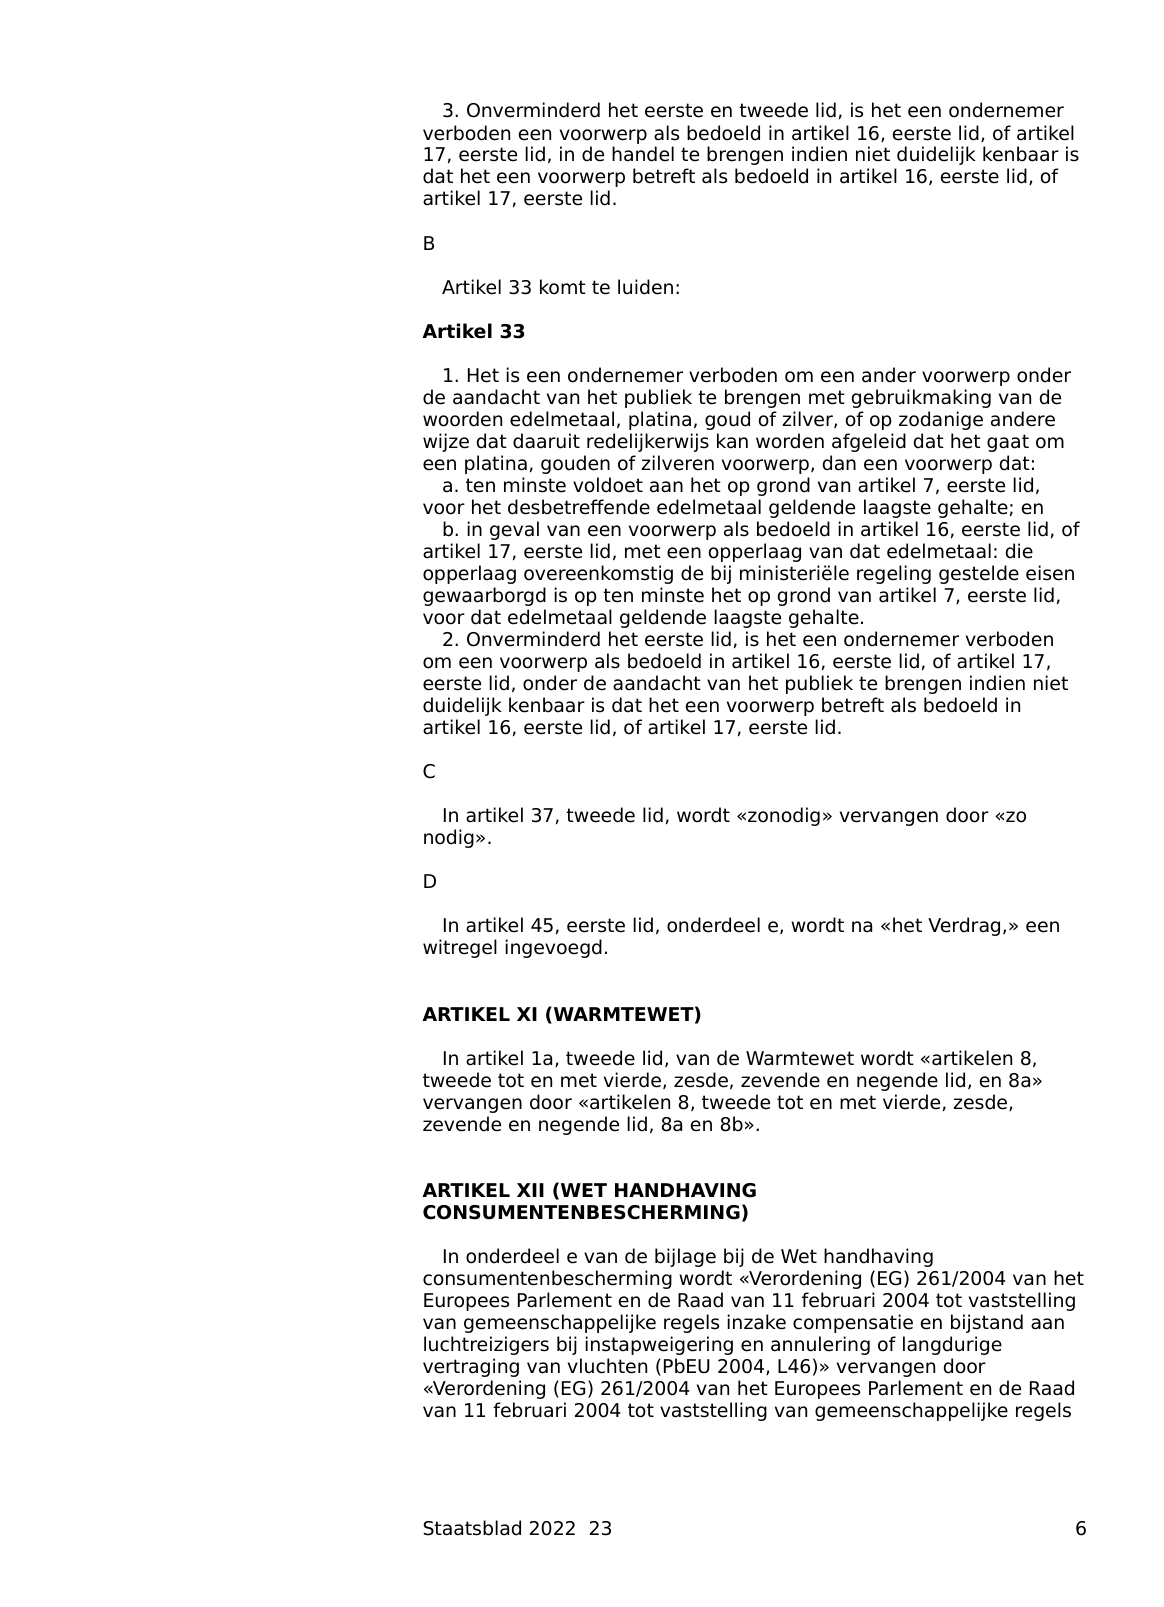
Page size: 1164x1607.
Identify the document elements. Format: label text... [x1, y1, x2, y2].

text a. ten minste voldoet aan het op grond van artikel 7, eerste lid, voor het desbetreffende edelmetaal geldende laagste gehalte; en [422, 475, 1087, 519]
text 1. Het is een ondernemer verboden om een ander voorwerp onder de aandacht van het publiek te brengen met gebruikmaking van de woorden edelmetaal, platina, goud of zilver, of op zodanige andere wijze dat daaruit redelijkerwijs kan worden afgeleid dat het gaat om een platina, gouden of zilveren voorwerp, dan een voorwerp dat: [422, 365, 1087, 475]
text In artikel 45, eerste lid, onderdeel e, wordt na «het Verdrag,» een witregel ingevoegd. [422, 915, 1087, 959]
text C [422, 761, 1087, 783]
text D [422, 871, 1087, 893]
text In artikel 37, tweede lid, wordt «zonodig» vervangen door «zo nodig». [422, 805, 1087, 849]
text Artikel 33 komt te luiden: [422, 277, 1087, 299]
text 3. Onverminderd het eerste en tweede lid, is het een ondernemer verboden een voorwerp als bedoeld in artikel 16, eerste lid, of artikel 17, eerste lid, in de handel te brengen indien niet duidelijk kenbaar is dat het een voorwerp betreft als bedoeld in artikel 16, eerste lid, of artikel 17, eerste lid. [422, 100, 1087, 210]
text 2. Onverminderd het eerste lid, is het een ondernemer verboden om een voorwerp als bedoeld in artikel 16, eerste lid, of artikel 17, eerste lid, onder de aandacht van het publiek te brengen indien niet duidelijk kenbaar is dat het een voorwerp betreft als bedoeld in artikel 16, eerste lid, of artikel 17, eerste lid. [422, 629, 1087, 739]
text b. in geval van een voorwerp als bedoeld in artikel 16, eerste lid, of artikel 17, eerste lid, met een opperlaag van dat edelmetaal: die opperlaag overeenkomstig de bij ministeriële regeling gestelde eisen gewaarborgd is op ten minste het op grond van artikel 7, eerste lid, voor dat edelmetaal geldende laagste gehalte. [422, 519, 1087, 629]
text B [422, 232, 1087, 254]
subtitle ARTIKEL XI (WARMTEWET) [422, 1004, 1087, 1026]
text In artikel 1a, tweede lid, van de Warmtewet wordt «artikelen 8, tweede tot en met vierde, zesde, zevende en negende lid, en 8a» vervangen door «artikelen 8, tweede tot en met vierde, zesde, zevende en negende lid, 8a en 8b». [422, 1048, 1087, 1136]
subtitle Artikel 33 [422, 321, 1087, 343]
text In onderdeel e van de bijlage bij de Wet handhaving consumentenbescherming wordt «Verordening (EG) 261/2004 van het Europees Parlement en de Raad van 11 februari 2004 tot vaststelling van gemeenschappelijke regels inzake compensatie en bijstand aan luchtreizigers bij instapweigering en annulering of langdurige vertraging van vluchten (PbEU 2004, L46)» vervangen door «Verordening (EG) 261/2004 van het Europees Parlement en de Raad van 11 februari 2004 tot vaststelling van gemeenschappelijke regels [422, 1246, 1087, 1422]
subtitle ARTIKEL XII (WET HANDHAVING CONSUMENTENBESCHERMING) [422, 1180, 1087, 1224]
